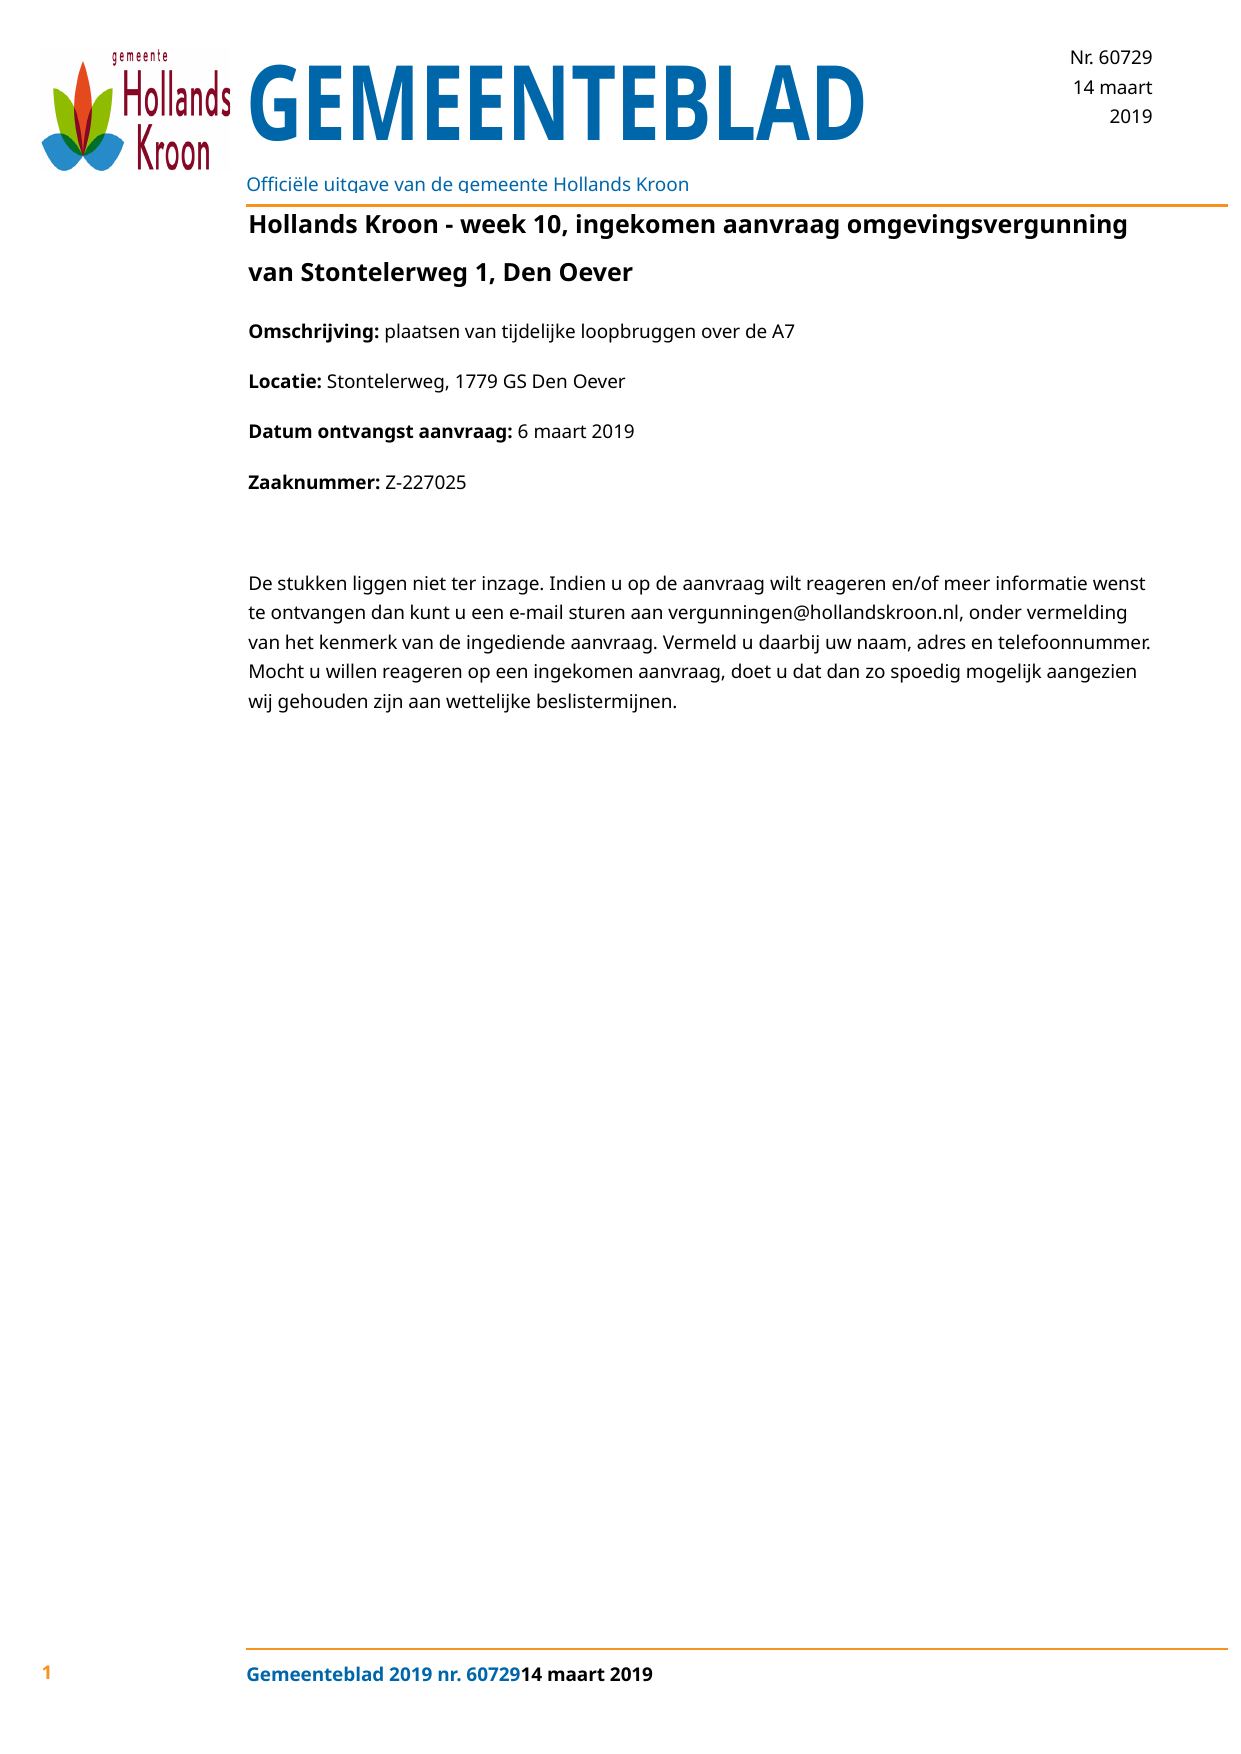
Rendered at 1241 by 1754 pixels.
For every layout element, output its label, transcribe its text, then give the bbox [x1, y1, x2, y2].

text De stukken liggen niet ter inzage. Indien u op de aanvraag wilt reageren en/of meer informatie wenst te ontvangen dan kunt u een e-mail sturen aan vergunningen@hollandskroon.nl, onder vermelding van het kenmerk van de ingediende aanvraag. Vermeld u daarbij uw naam, adres en telefoonnummer. Mocht u willen reageren op een ingekomen aanvraag, doet u dat dan zo spoedig mogelijk aangezien wij gehouden zijn aan wettelijke beslistermijnen. [248, 570, 1152, 714]
text Zaaknummer: Z-227025 [248, 469, 1152, 495]
text Hollands Kroon - week 10, ingekomen aanvraag omgevingsvergunning van Stontelerweg 1, Den Oever [248, 207, 1152, 288]
text Locatie: Stontelerweg, 1779 GS Den Oever [248, 368, 1152, 394]
picture [41, 47, 231, 172]
text Omschrijving: plaatsen van tijdelijke loopbruggen over de A7 [248, 318, 1152, 344]
text Datum ontvangst aanvraag: 6 maart 2019 [248, 419, 1152, 444]
